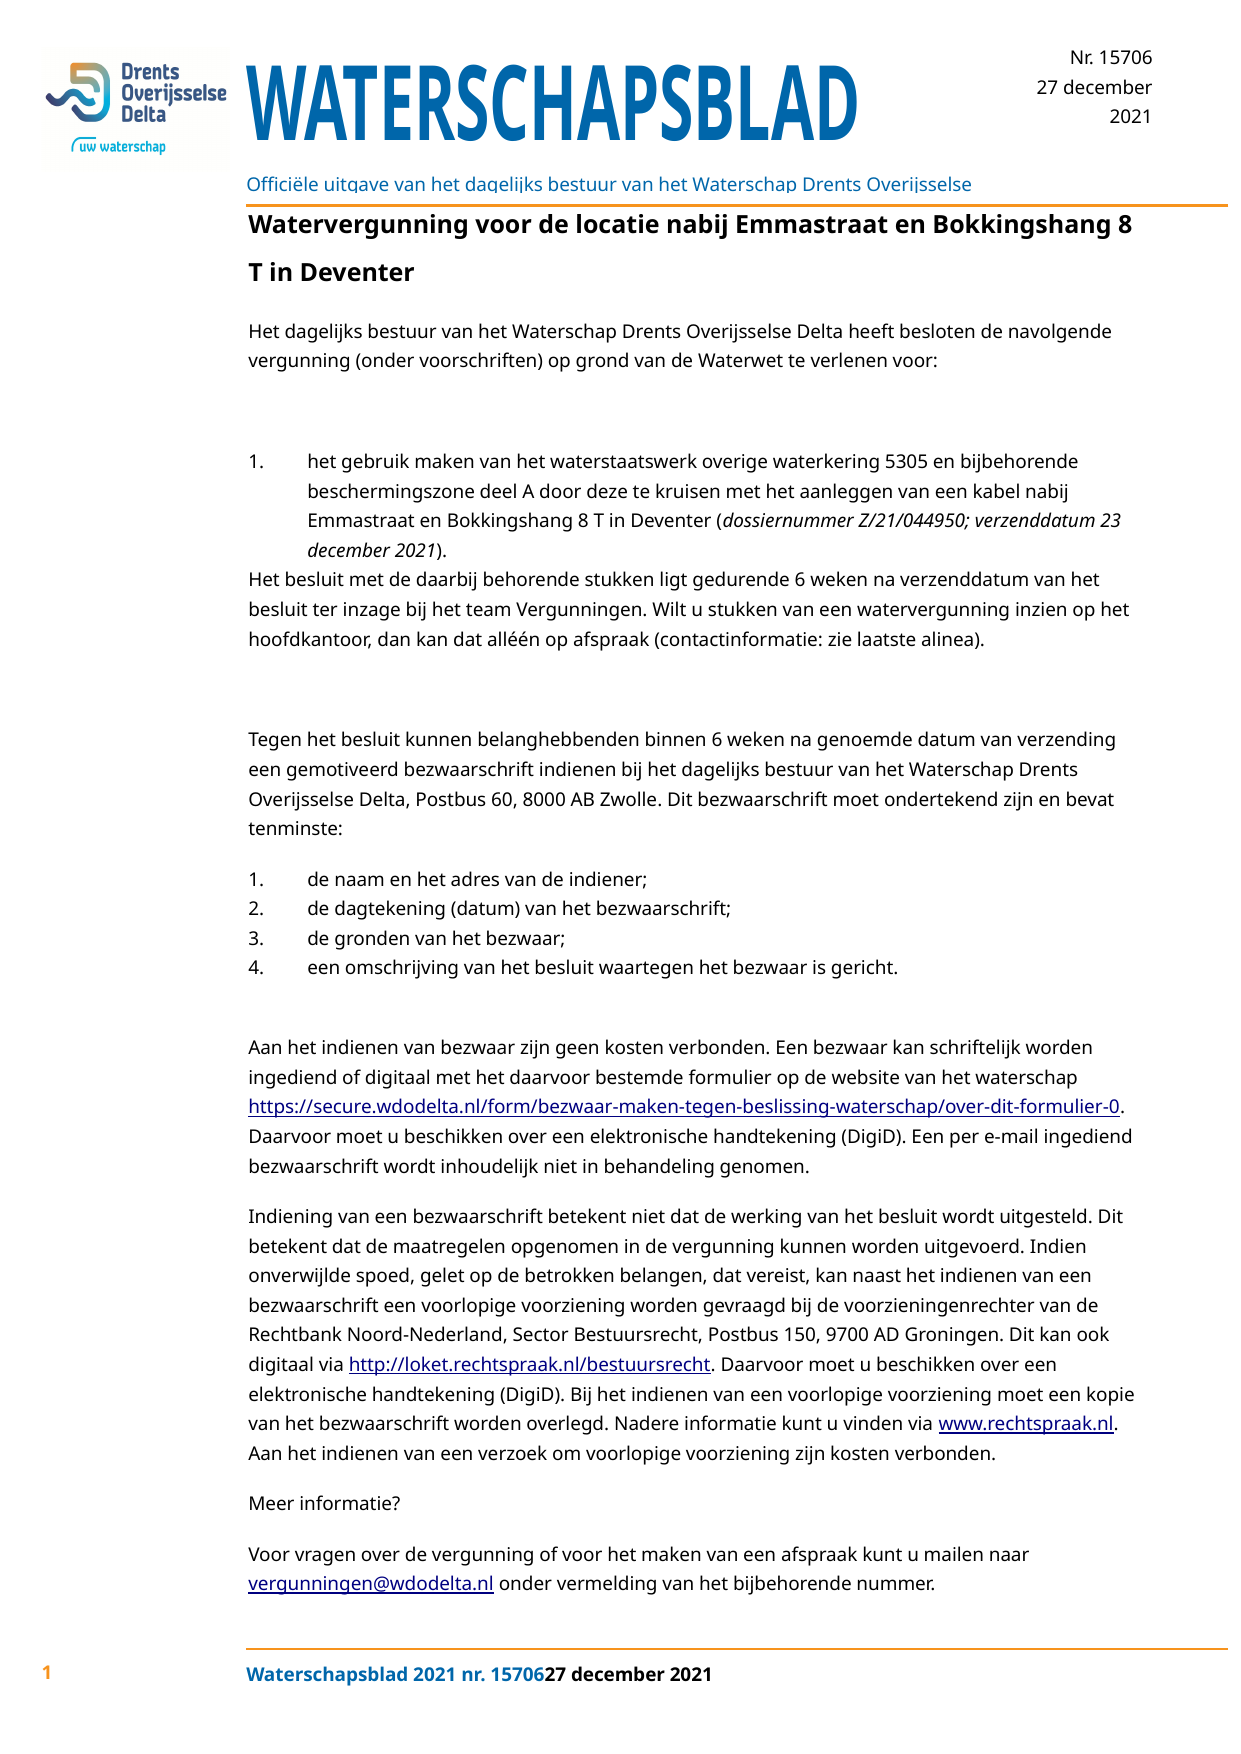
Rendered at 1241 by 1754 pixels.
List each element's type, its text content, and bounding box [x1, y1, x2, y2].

text Tegen het besluit kunnen belanghebbenden binnen 6 weken na genoemde datum van verzending een gemotiveerd bezwaarschrift indienen bij het dagelijks bestuur van het Waterschap Drents Overijsselse Delta, Postbus 60, 8000 AB Zwolle. Dit bezwaarschrift moet ondertekend zijn en bevat tenminste: [248, 727, 1152, 841]
text Aan het indienen van bezwaar zijn geen kosten verbonden. Een bezwaar kan schriftelijk worden ingediend of digitaal met het daarvoor bestemde formulier op de website van het waterschap https://secure.wdodelta.nl/form/bezwaar-maken-tegen-beslissing-waterschap/over-dit-formulier-0. Daarvoor moet u beschikken over een elektronische handtekening (DigiD). Een per e-mail ingediend bezwaarschrift wordt inhoudelijk niet in behandeling genomen. [248, 1034, 1152, 1179]
list de gronden van het bezwaar; [248, 925, 1152, 951]
list het gebruik maken van het waterstaatswerk overige waterkering 5305 en bijbehorende beschermingszone deel A door deze te kruisen met het aanleggen van een kabel nabij Emmastraat en Bokkingshang 8 T in Deventer (dossiernummer Z/21/044950; verzenddatum 23 december 2021). [248, 448, 1152, 563]
list een omschrijving van het besluit waartegen het bezwaar is gericht. [248, 954, 1152, 980]
list de dagtekening (datum) van het bezwaarschrift; [248, 895, 1152, 921]
text Meer informatie? [248, 1490, 1152, 1516]
text Watervergunning voor de locatie nabij Emmastraat en Bokkingshang 8 T in Deventer [248, 207, 1152, 288]
text Indiening van een bezwaarschrift betekent niet dat de werking van het besluit wordt uitgesteld. Dit betekent dat de maatregelen opgenomen in de vergunning kunnen worden uitgevoerd. Indien onverwijlde spoed, gelet op de betrokken belangen, dat vereist, kan naast het indienen van een bezwaarschrift een voorlopige voorziening worden gevraagd bij de voorzieningenrechter van de Rechtbank Noord-Nederland, Sector Bestuursrecht, Postbus 150, 9700 AD Groningen. Dit kan ook digitaal via http://loket.rechtspraak.nl/bestuursrecht. Daarvoor moet u beschikken over een elektronische handtekening (DigiD). Bij het indienen van een voorlopige voorziening moet een kopie van het bezwaarschrift worden overlegd. Nadere informatie kunt u vinden via www.rechtspraak.nl. Aan het indienen van een verzoek om voorlopige voorziening zijn kosten verbonden. [248, 1203, 1152, 1466]
text Het dagelijks bestuur van het Waterschap Drents Overijsselse Delta heeft besloten de navolgende vergunning (onder voorschriften) op grond van de Waterwet te verlenen voor: [248, 318, 1152, 373]
picture [41, 47, 231, 172]
text Het besluit met de daarbij behorende stukken ligt gedurende 6 weken na verzenddatum van het besluit ter inzage bij het team Vergunningen. Wilt u stukken van een watervergunning inzien op het hoofdkantoor, dan kan dat alléén op afspraak (contactinformatie: zie laatste alinea). [248, 567, 1152, 652]
list de naam en het adres van de indiener; [248, 866, 1152, 892]
text Voor vragen over de vergunning of voor het maken van een afspraak kunt u mailen naar vergunningen@wdodelta.nl onder vermelding van het bijbehorende nummer. [248, 1541, 1152, 1596]
